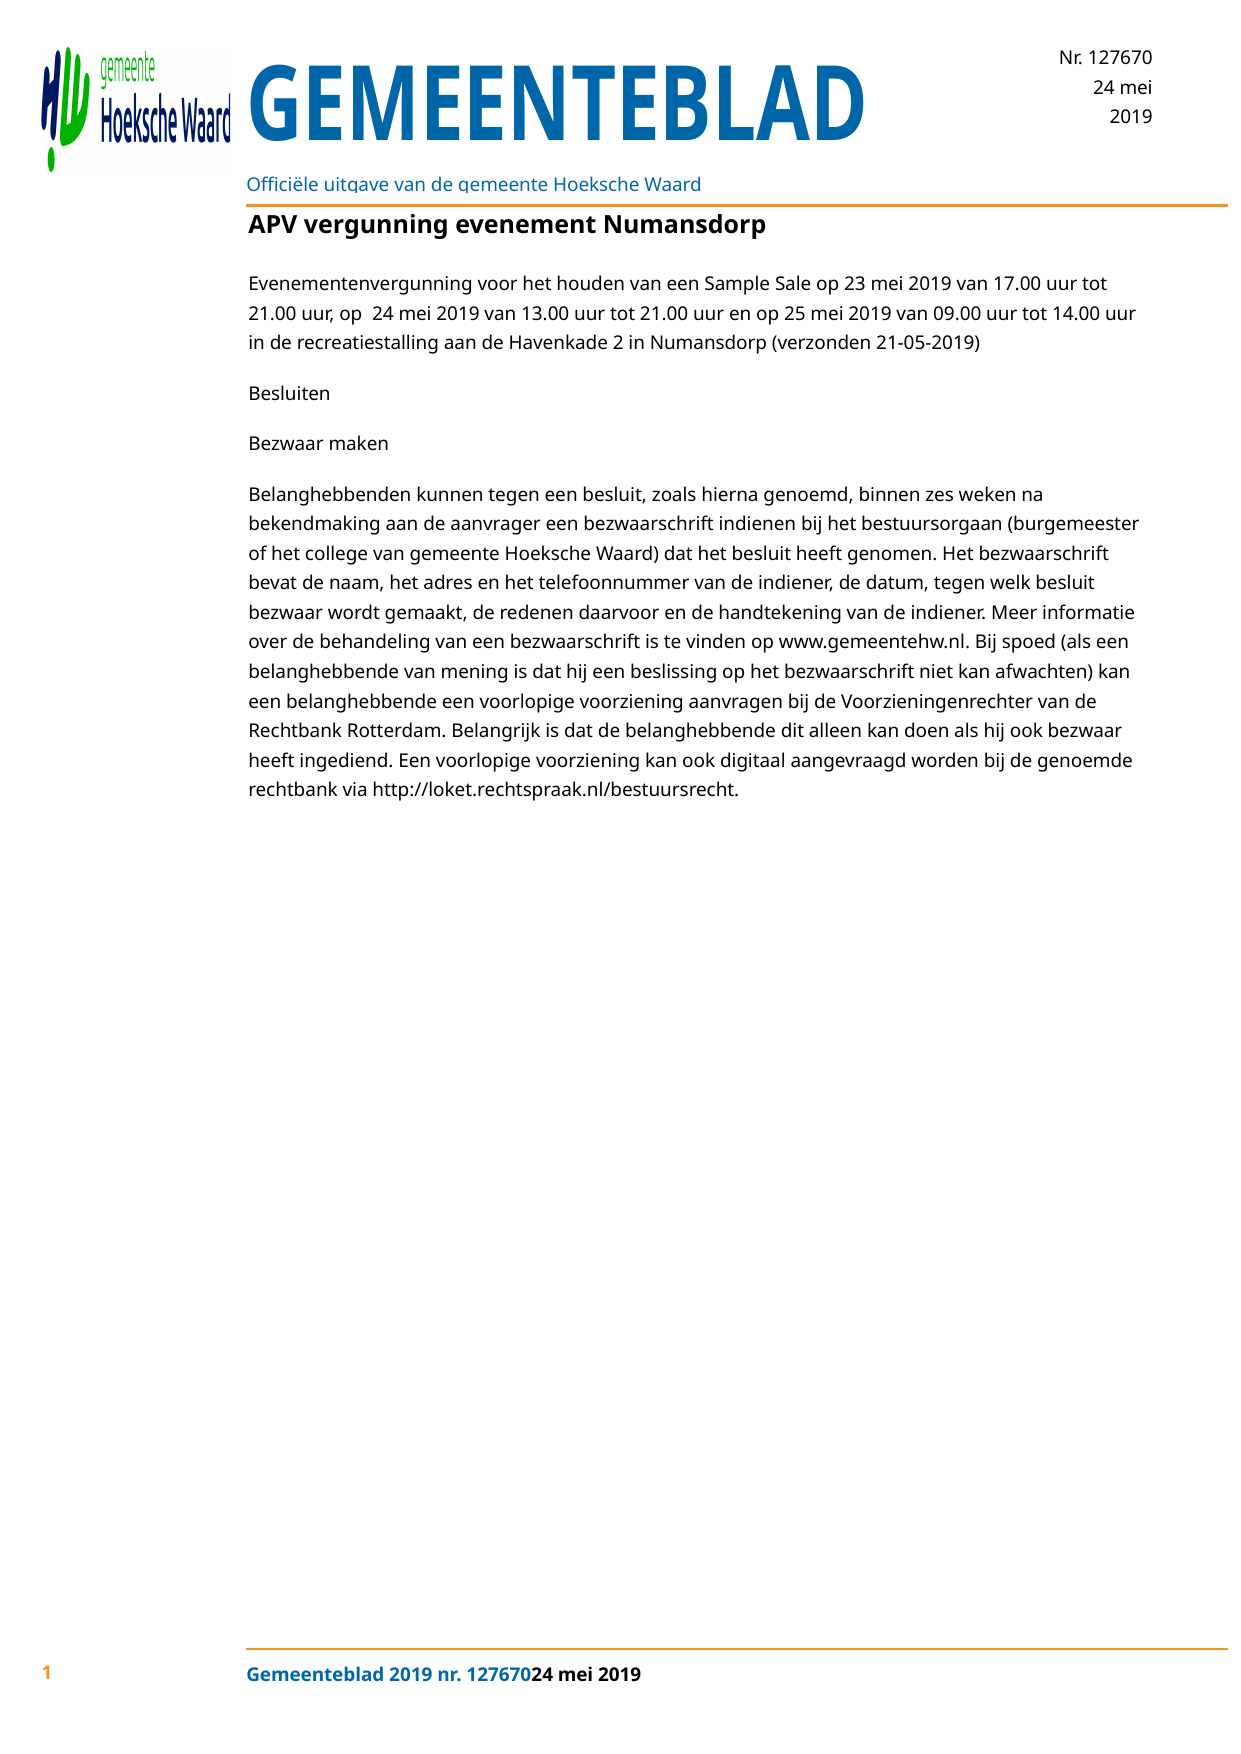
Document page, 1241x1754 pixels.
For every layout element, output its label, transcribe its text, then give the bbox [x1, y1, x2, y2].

text APV vergunning evenement Numansdorp [248, 207, 1152, 241]
text Evenementenvergunning voor het houden van een Sample Sale op 23 mei 2019 van 17.00 uur tot 21.00 uur, op 24 mei 2019 van 13.00 uur tot 21.00 uur en op 25 mei 2019 van 09.00 uur tot 14.00 uur in de recreatiestalling aan de Havenkade 2 in Numansdorp (verzonden 21-05-2019) [248, 270, 1152, 355]
picture [41, 47, 231, 172]
text Bezwaar maken [248, 430, 1152, 456]
text Belanghebbenden kunnen tegen een besluit, zoals hierna genoemd, binnen zes weken na bekendmaking aan de aanvrager een bezwaarschrift indienen bij het bestuursorgaan (burgemeester of het college van gemeente Hoeksche Waard) dat het besluit heeft genomen. Het bezwaarschrift bevat de naam, het adres en het telefoonnummer van de indiener, de datum, tegen welk besluit bezwaar wordt gemaakt, de redenen daarvoor en de handtekening van de indiener. Meer informatie over de behandeling van een bezwaarschrift is te vinden op www.gemeentehw.nl. Bij spoed (als een belanghebbende van mening is dat hij een beslissing op het bezwaarschrift niet kan afwachten) kan een belanghebbende een voorlopige voorziening aanvragen bij de Voorzieningenrechter van de Rechtbank Rotterdam. Belangrijk is dat de belanghebbende dit alleen kan doen als hij ook bezwaar heeft ingediend. Een voorlopige voorziening kan ook digitaal aangevraagd worden bij de genoemde rechtbank via http://loket.rechtspraak.nl/bestuursrecht. [248, 481, 1152, 802]
text Besluiten [248, 380, 1152, 406]
